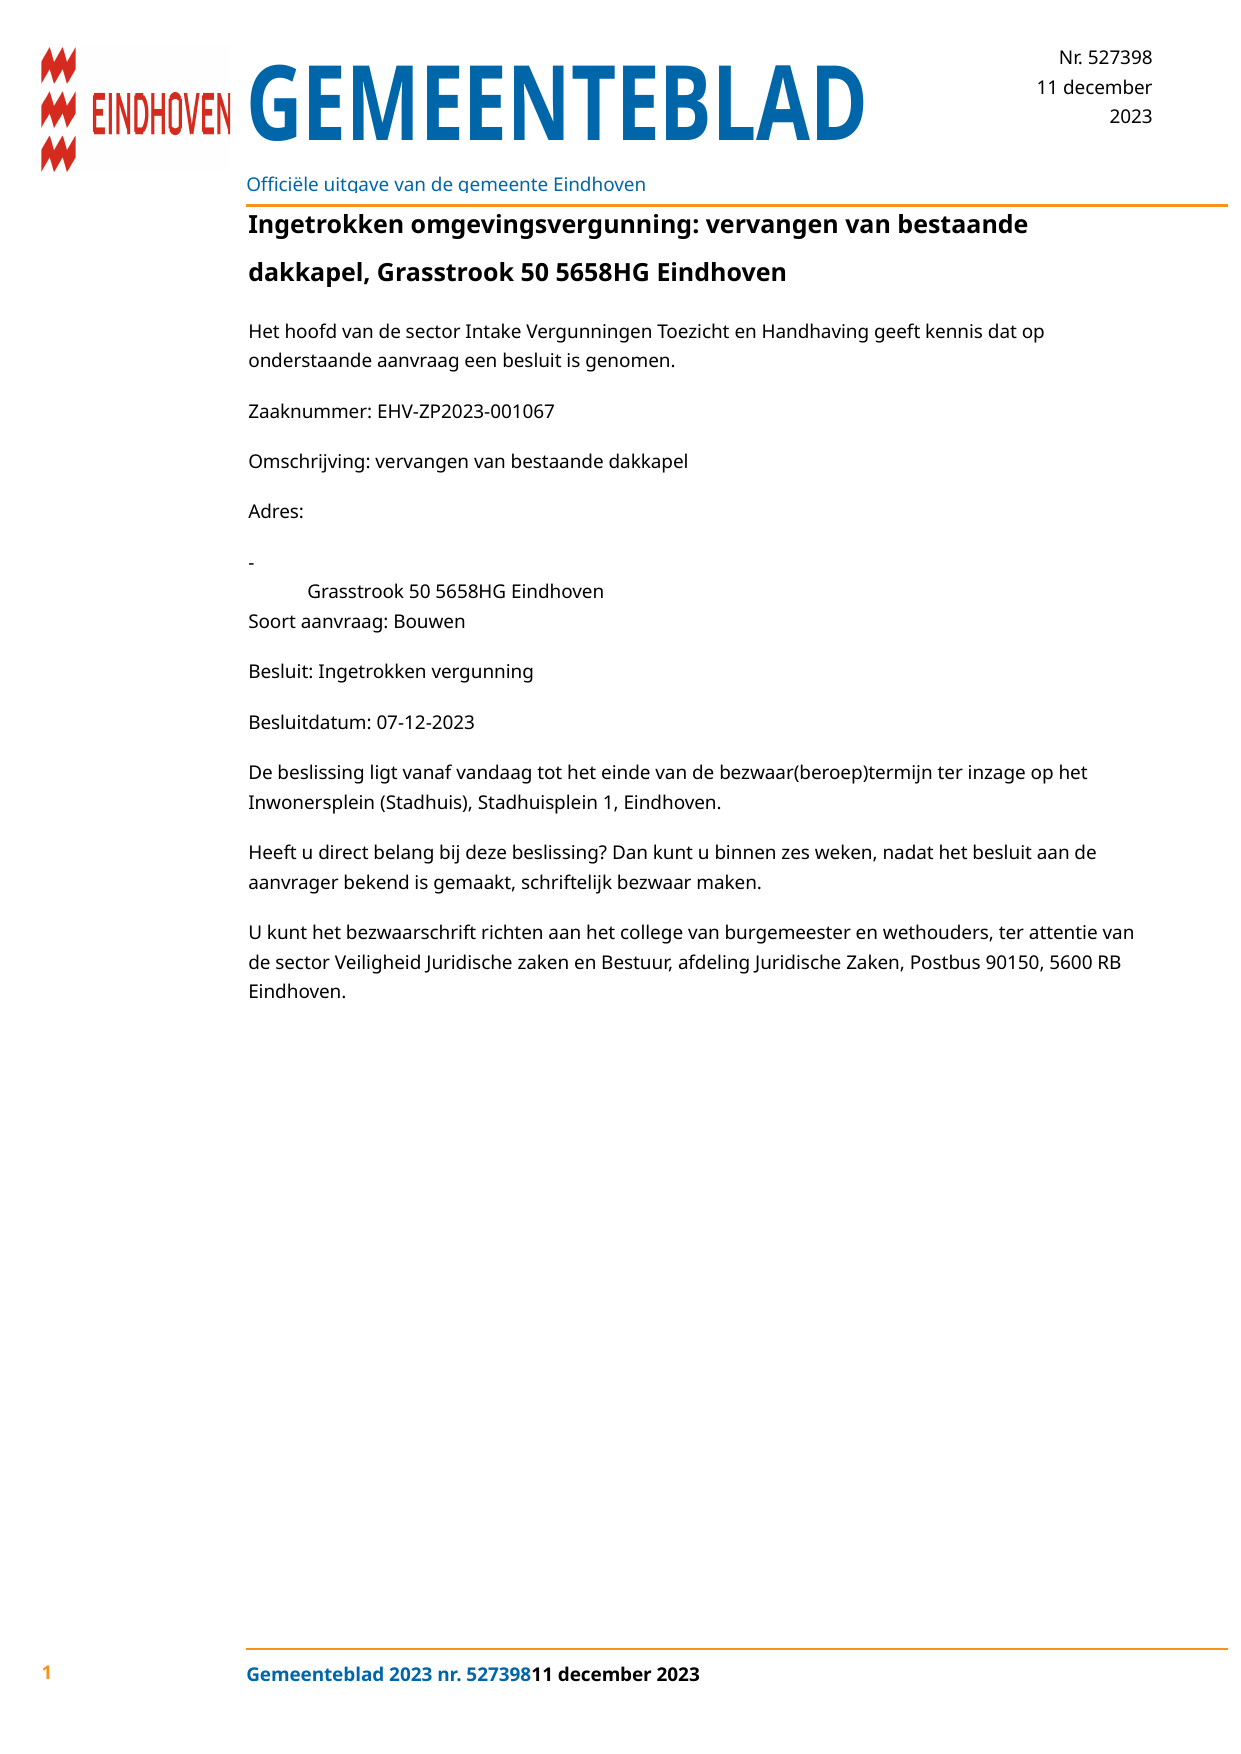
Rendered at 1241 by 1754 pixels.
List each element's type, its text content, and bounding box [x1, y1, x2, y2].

text Zaaknummer: EHV-ZP2023-001067 [248, 398, 1152, 424]
text Ingetrokken omgevingsvergunning: vervangen van bestaande dakkapel, Grasstrook 50 5658HG Eindhoven [248, 207, 1152, 288]
text Omschrijving: vervangen van bestaande dakkapel [248, 448, 1152, 474]
text U kunt het bezwaarschrift richten aan het college van burgemeester en wethouders, ter attentie van de sector Veiligheid Juridische zaken en Bestuur, afdeling Juridische Zaken, Postbus 90150, 5600 RB Eindhoven. [248, 919, 1152, 1004]
text Heeft u direct belang bij deze beslissing? Dan kunt u binnen zes weken, nadat het besluit aan de aanvrager bekend is gemaakt, schriftelijk bezwaar maken. [248, 839, 1152, 895]
text Soort aanvraag: Bouwen [248, 608, 1152, 634]
list Grasstrook 50 5658HG Eindhoven [248, 579, 1152, 604]
text Besluit: Ingetrokken vergunning [248, 659, 1152, 684]
text Het hoofd van de sector Intake Vergunningen Toezicht en Handhaving geeft kennis dat op onderstaande aanvraag een besluit is genomen. [248, 318, 1152, 373]
text Besluitdatum: 07-12-2023 [248, 709, 1152, 735]
text De beslissing ligt vanaf vandaag tot het einde van de bezwaar(beroep)termijn ter inzage op het Inwonersplein (Stadhuis), Stadhuisplein 1, Eindhoven. [248, 759, 1152, 815]
picture [41, 47, 231, 172]
text Adres: [248, 499, 1152, 524]
